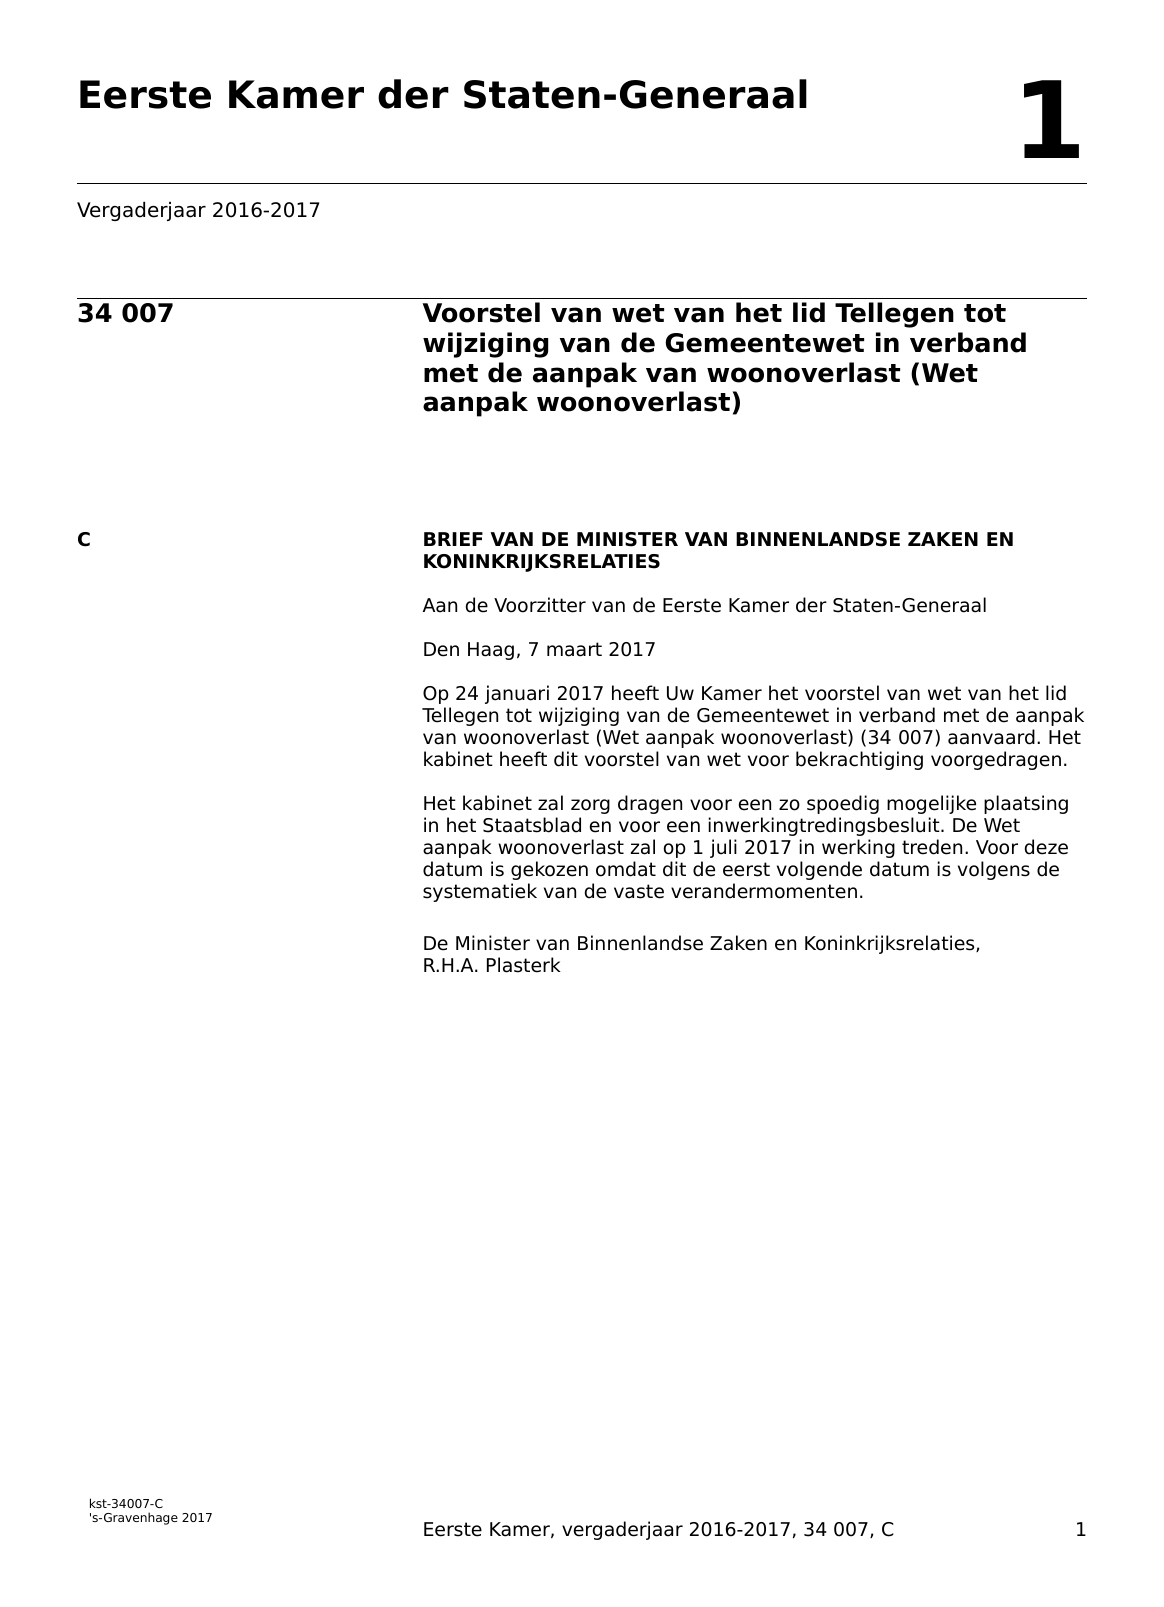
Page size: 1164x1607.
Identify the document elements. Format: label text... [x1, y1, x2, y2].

text Aan de Voorzitter van de Eerste Kamer der Staten-Generaal [422, 595, 1087, 617]
text De Minister van Binnenlandse Zaken en Koninkrijksrelaties, R.H.A. Plasterk [422, 933, 1087, 977]
table_header Eerste Kamer der Staten-Generaal [77, 59, 886, 183]
text kst-34007-C [88, 1497, 323, 1511]
text Op 24 januari 2017 heeft Uw Kamer het voorstel van wet van het lid Tellegen tot wijziging van de Gemeentewet in verband met de aanpak van woonoverlast (Wet aanpak woonoverlast) (34 007) aanvaard. Het kabinet heeft dit voorstel van wet voor bekrachtiging voorgedragen. [422, 683, 1087, 771]
table_header 1 [886, 59, 1087, 183]
subtitle C BRIEF VAN DE MINISTER VAN BINNENLANDSE ZAKEN EN KONINKRIJKSRELATIES [77, 529, 1087, 573]
text Het kabinet zal zorg dragen voor een zo spoedig mogelijke plaatsing in het Staatsblad en voor een inwerkingtredingsbesluit. De Wet aanpak woonoverlast zal op 1 juli 2017 in werking treden. Voor deze datum is gekozen omdat dit de eerst volgende datum is volgens de systematiek van de vaste verandermomenten. [422, 793, 1087, 903]
text Den Haag, 7 maart 2017 [422, 639, 1087, 661]
table_cell Vergaderjaar 2016-2017 [77, 184, 1087, 298]
subtitle 34 007 Voorstel van wet van het lid Tellegen tot wijziging van de Gemeentewet in verband met de aanpak van woonoverlast (Wet aanpak woonoverlast) [77, 299, 1087, 418]
text 's-Gravenhage 2017 [88, 1511, 323, 1525]
